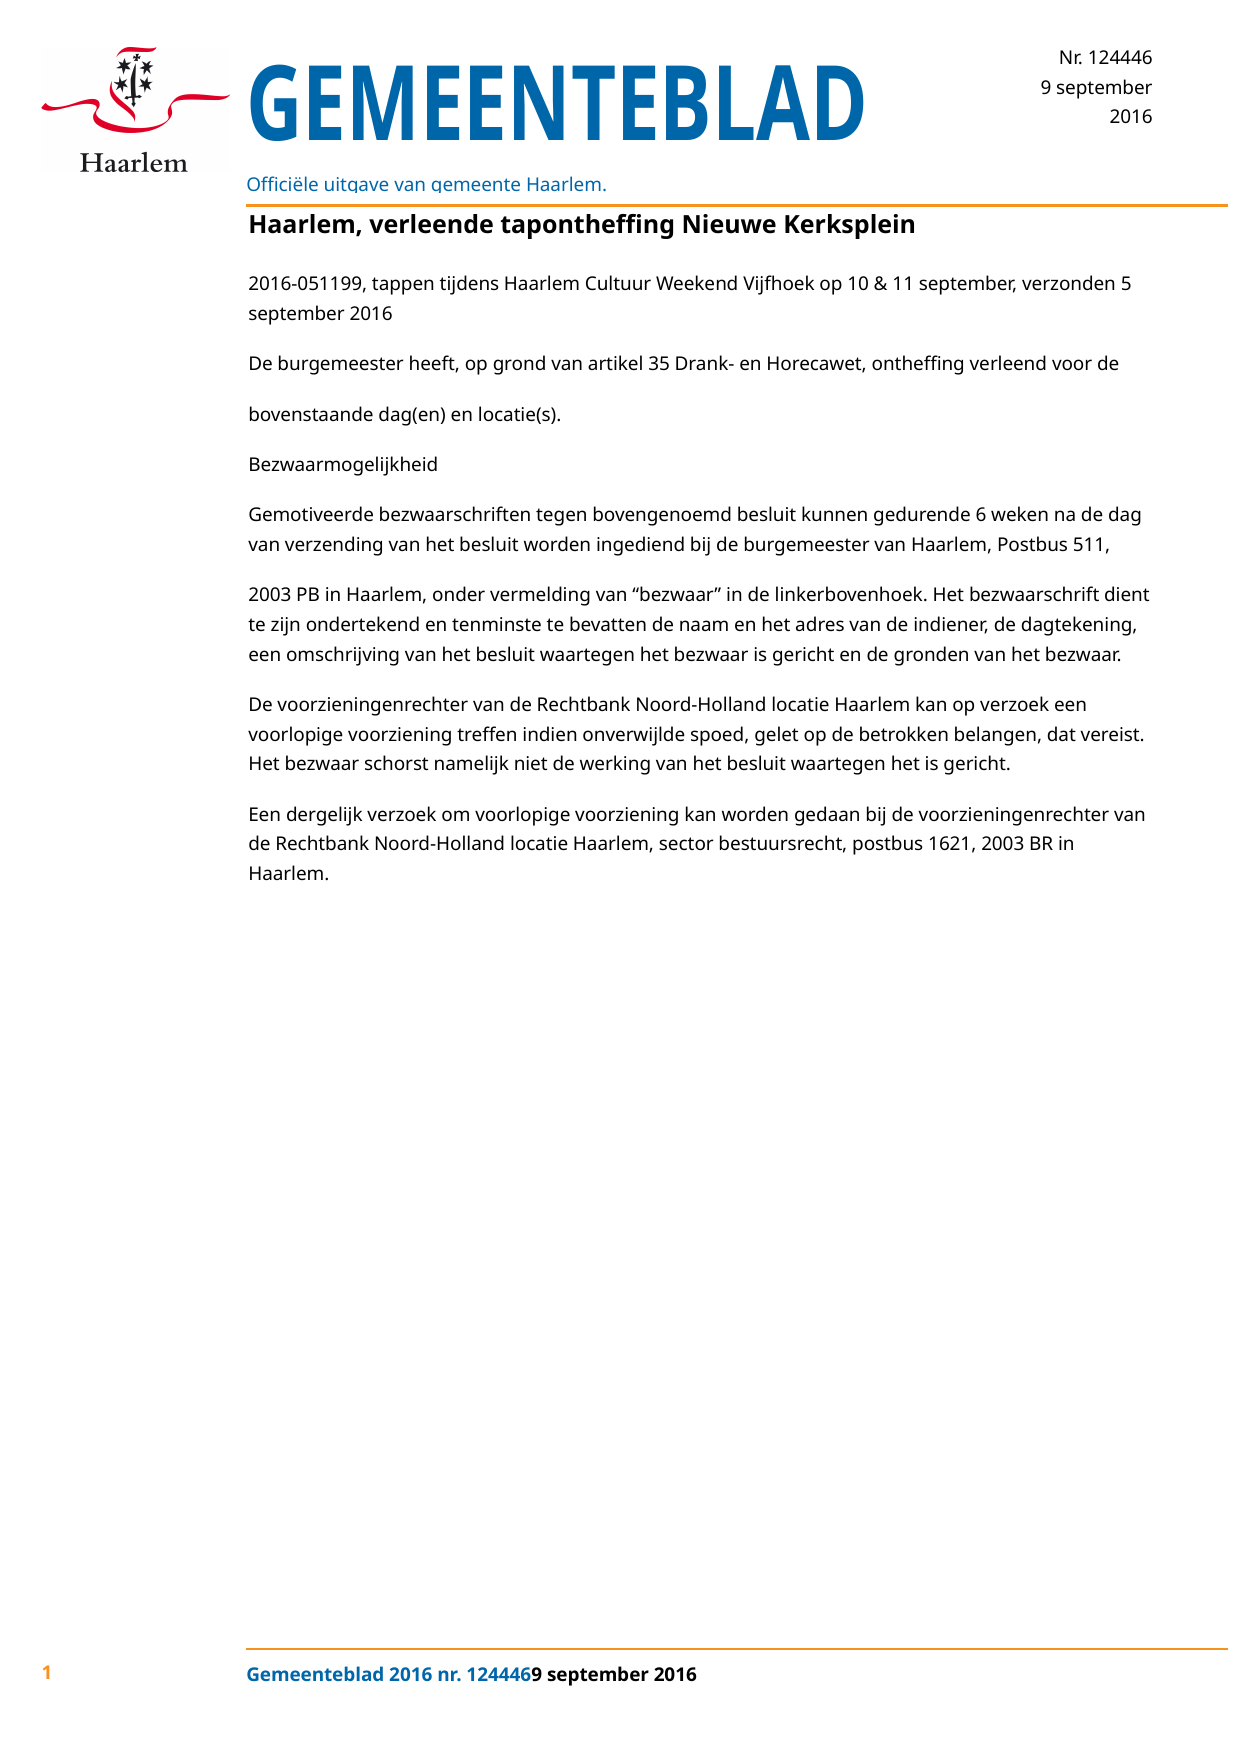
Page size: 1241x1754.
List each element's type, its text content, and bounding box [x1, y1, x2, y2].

text 2003 PB in Haarlem, onder vermelding van “bezwaar” in de linkerbovenhoek. Het bezwaarschrift dient te zijn ondertekend en tenminste te bevatten de naam en het adres van de indiener, de dagtekening, een omschrijving van het besluit waartegen het bezwaar is gericht en de gronden van het bezwaar. [248, 582, 1152, 666]
text Een dergelijk verzoek om voorlopige voorziening kan worden gedaan bij de voorzieningenrechter van de Rechtbank Noord-Holland locatie Haarlem, sector bestuursrecht, postbus 1621, 2003 BR in Haarlem. [248, 801, 1152, 886]
text De voorzieningenrechter van de Rechtbank Noord-Holland locatie Haarlem kan op verzoek een voorlopige voorziening treffen indien onverwijlde spoed, gelet op de betrokken belangen, dat vereist. Het bezwaar schorst namelijk niet de werking van het besluit waartegen het is gericht. [248, 691, 1152, 776]
text bovenstaande dag(en) en locatie(s). [248, 401, 1152, 426]
text Bezwaarmogelijkheid [248, 451, 1152, 477]
picture [41, 47, 231, 172]
text Haarlem, verleende tapontheffing Nieuwe Kerksplein [248, 207, 1152, 241]
text 2016-051199, tappen tijdens Haarlem Cultuur Weekend Vijfhoek op 10 & 11 september, verzonden 5 september 2016 [248, 270, 1152, 326]
text Gemotiveerde bezwaarschriften tegen bovengenoemd besluit kunnen gedurende 6 weken na de dag van verzending van het besluit worden ingediend bij de burgemeester van Haarlem, Postbus 511, [248, 502, 1152, 557]
text De burgemeester heeft, op grond van artikel 35 Drank- en Horecawet, ontheffing verleend voor de [248, 350, 1152, 376]
